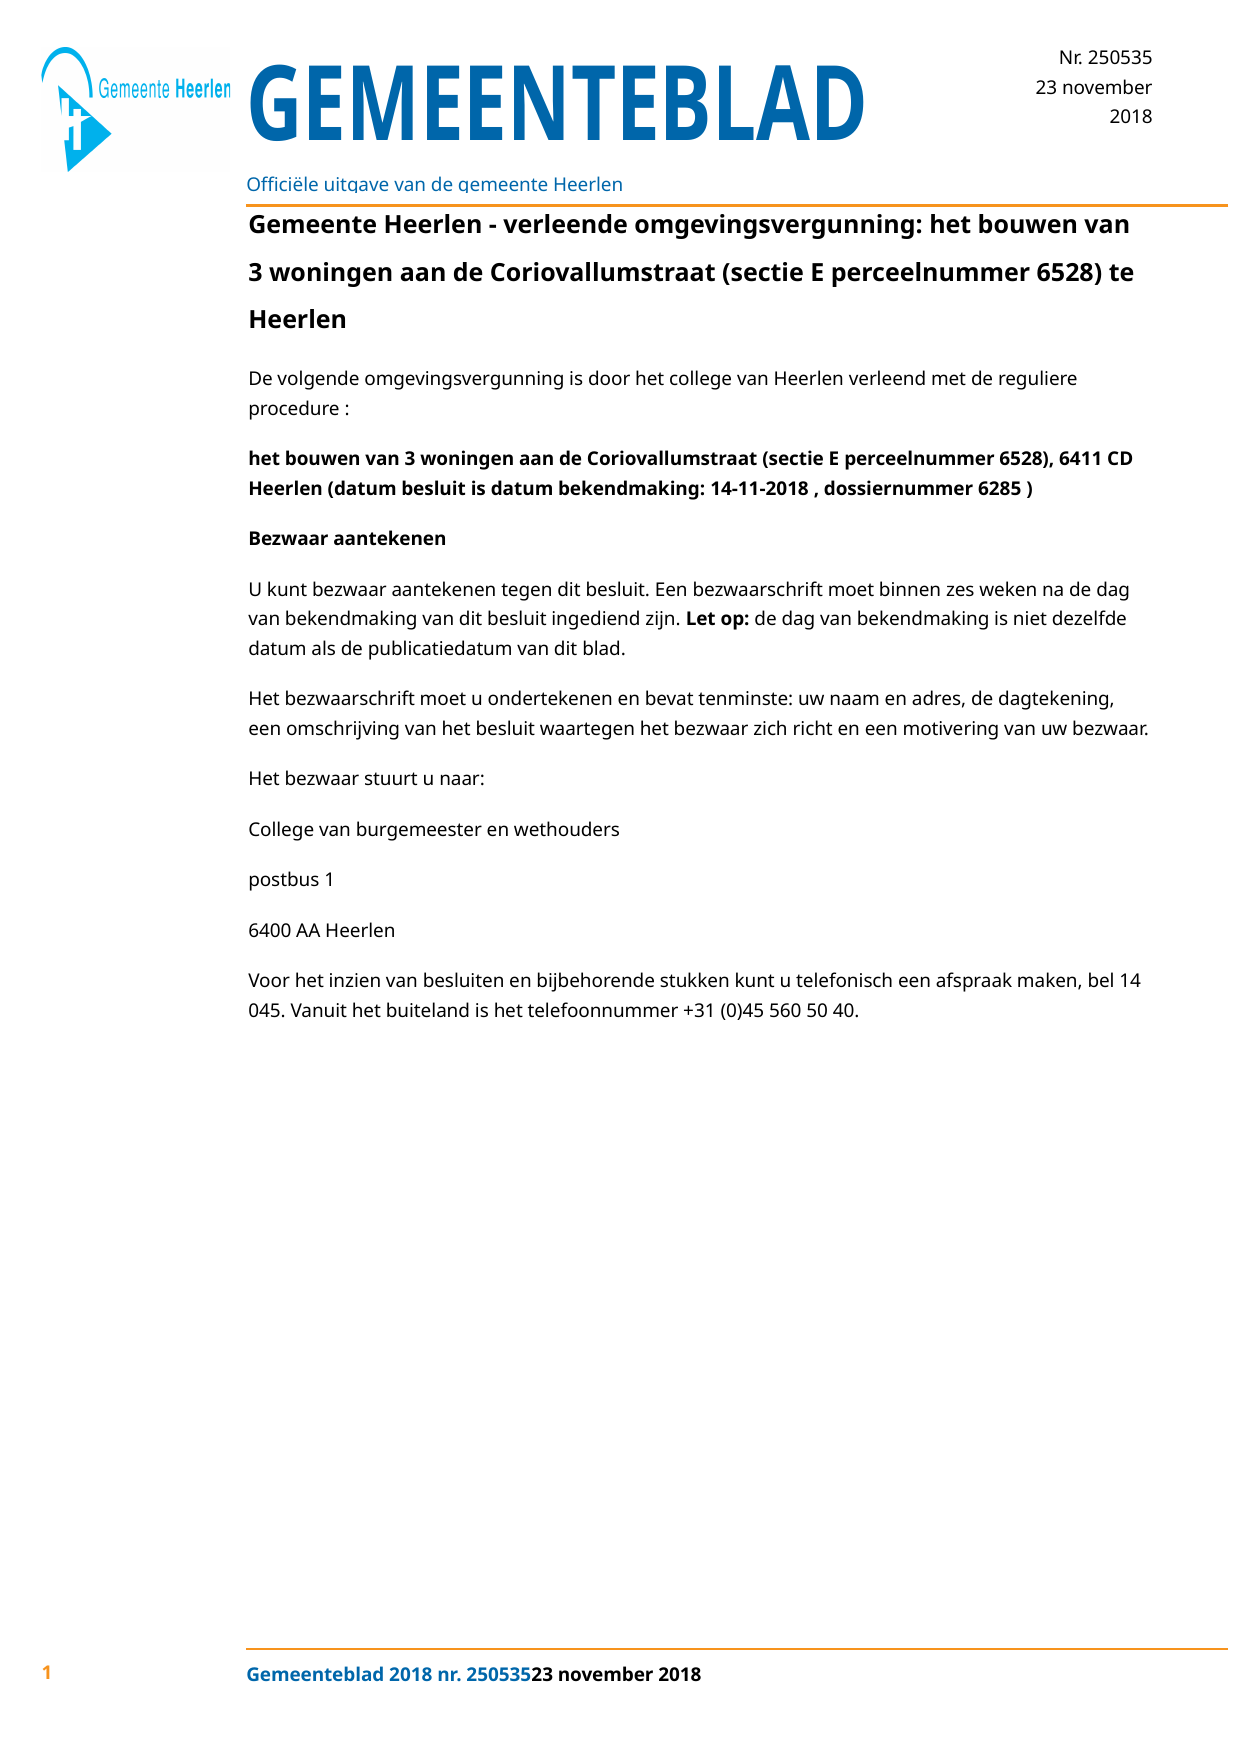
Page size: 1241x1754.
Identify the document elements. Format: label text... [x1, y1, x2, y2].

picture [41, 47, 58, 70]
text Het bezwaarschrift moet u ondertekenen en bevat tenminste: uw naam en adres, de dagtekening, een omschrijving van het besluit waartegen het bezwaar zich richt en een motivering van uw bezwaar. [248, 686, 1152, 741]
text College van burgemeester en wethouders [248, 816, 1152, 842]
text De volgende omgevingsvergunning is door het college van Heerlen verleend met de reguliere procedure : [248, 366, 1152, 421]
text Bezwaar aantekenen [248, 526, 1152, 551]
text 6400 AA Heerlen [248, 917, 1152, 942]
text Het bezwaar stuurt u naar: [248, 766, 1152, 791]
text U kunt bezwaar aantekenen tegen dit besluit. Een bezwaarschrift moet binnen zes weken na de dag van bekendmaking van dit besluit ingediend zijn. Let op: de dag van bekendmaking is niet dezelfde datum als de publicatiedatum van dit blad. [248, 576, 1152, 661]
picture [41, 47, 231, 172]
text postbus 1 [248, 866, 1152, 892]
text Gemeente Heerlen - verleende omgevingsvergunning: het bouwen van 3 woningen aan de Coriovallumstraat (sectie E perceelnummer 6528) te Heerlen [248, 207, 1152, 336]
text het bouwen van 3 woningen aan de Coriovallumstraat (sectie E perceelnummer 6528), 6411 CD Heerlen (datum besluit is datum bekendmaking: 14-11-2018 , dossiernummer 6285 ) [248, 446, 1152, 501]
text Voor het inzien van besluiten en bijbehorende stukken kunt u telefonisch een afspraak maken, bel 14 045. Vanuit het buiteland is het telefoonnummer +31 (0)45 560 50 40. [248, 967, 1152, 1022]
